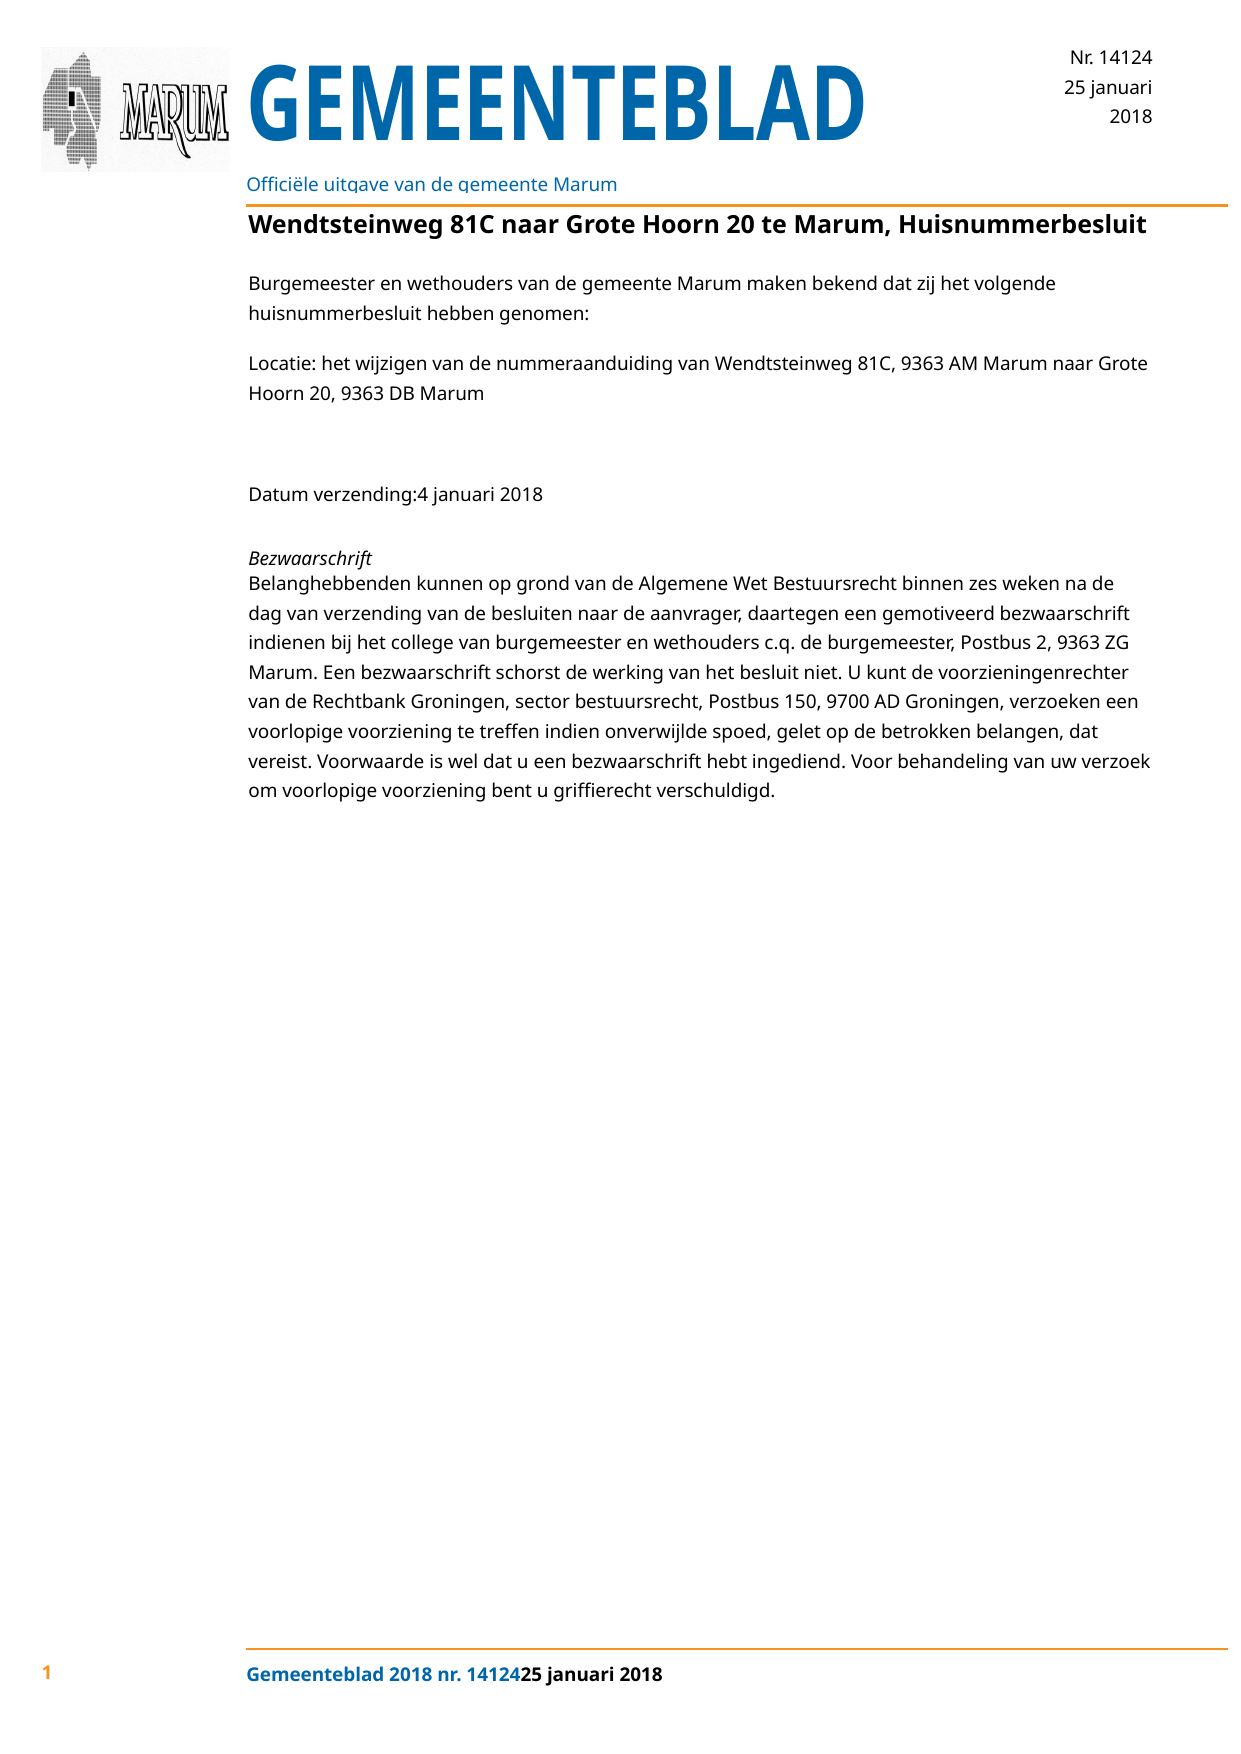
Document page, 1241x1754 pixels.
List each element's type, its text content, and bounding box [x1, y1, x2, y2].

text Locatie: het wijzigen van de nummeraanduiding van Wendtsteinweg 81C, 9363 AM Marum naar Grote Hoorn 20, 9363 DB Marum [248, 350, 1152, 406]
picture [41, 47, 231, 172]
text Bezwaarschrift [248, 545, 1152, 570]
text Burgemeester en wethouders van de gemeente Marum maken bekend dat zij het volgende huisnummerbesluit hebben genomen: [248, 270, 1152, 326]
text Datum verzending:4 januari 2018 [248, 481, 1152, 506]
text Belanghebbenden kunnen op grond van de Algemene Wet Bestuursrecht binnen zes weken na de dag van verzending van de besluiten naar de aanvrager, daartegen een gemotiveerd bezwaarschrift indienen bij het college van burgemeester en wethouders c.q. de burgemeester, Postbus 2, 9363 ZG Marum. Een bezwaarschrift schorst de werking van het besluit niet. U kunt de voorzieningenrechter van de Rechtbank Groningen, sector bestuursrecht, Postbus 150, 9700 AD Groningen, verzoeken een voorlopige voorziening te treffen indien onverwijlde spoed, gelet op de betrokken belangen, dat vereist. Voorwaarde is wel dat u een bezwaarschrift hebt ingediend. Voor behandeling van uw verzoek om voorlopige voorziening bent u griffierecht verschuldigd. [248, 570, 1152, 803]
text Wendtsteinweg 81C naar Grote Hoorn 20 te Marum, Huisnummerbesluit [248, 207, 1152, 241]
